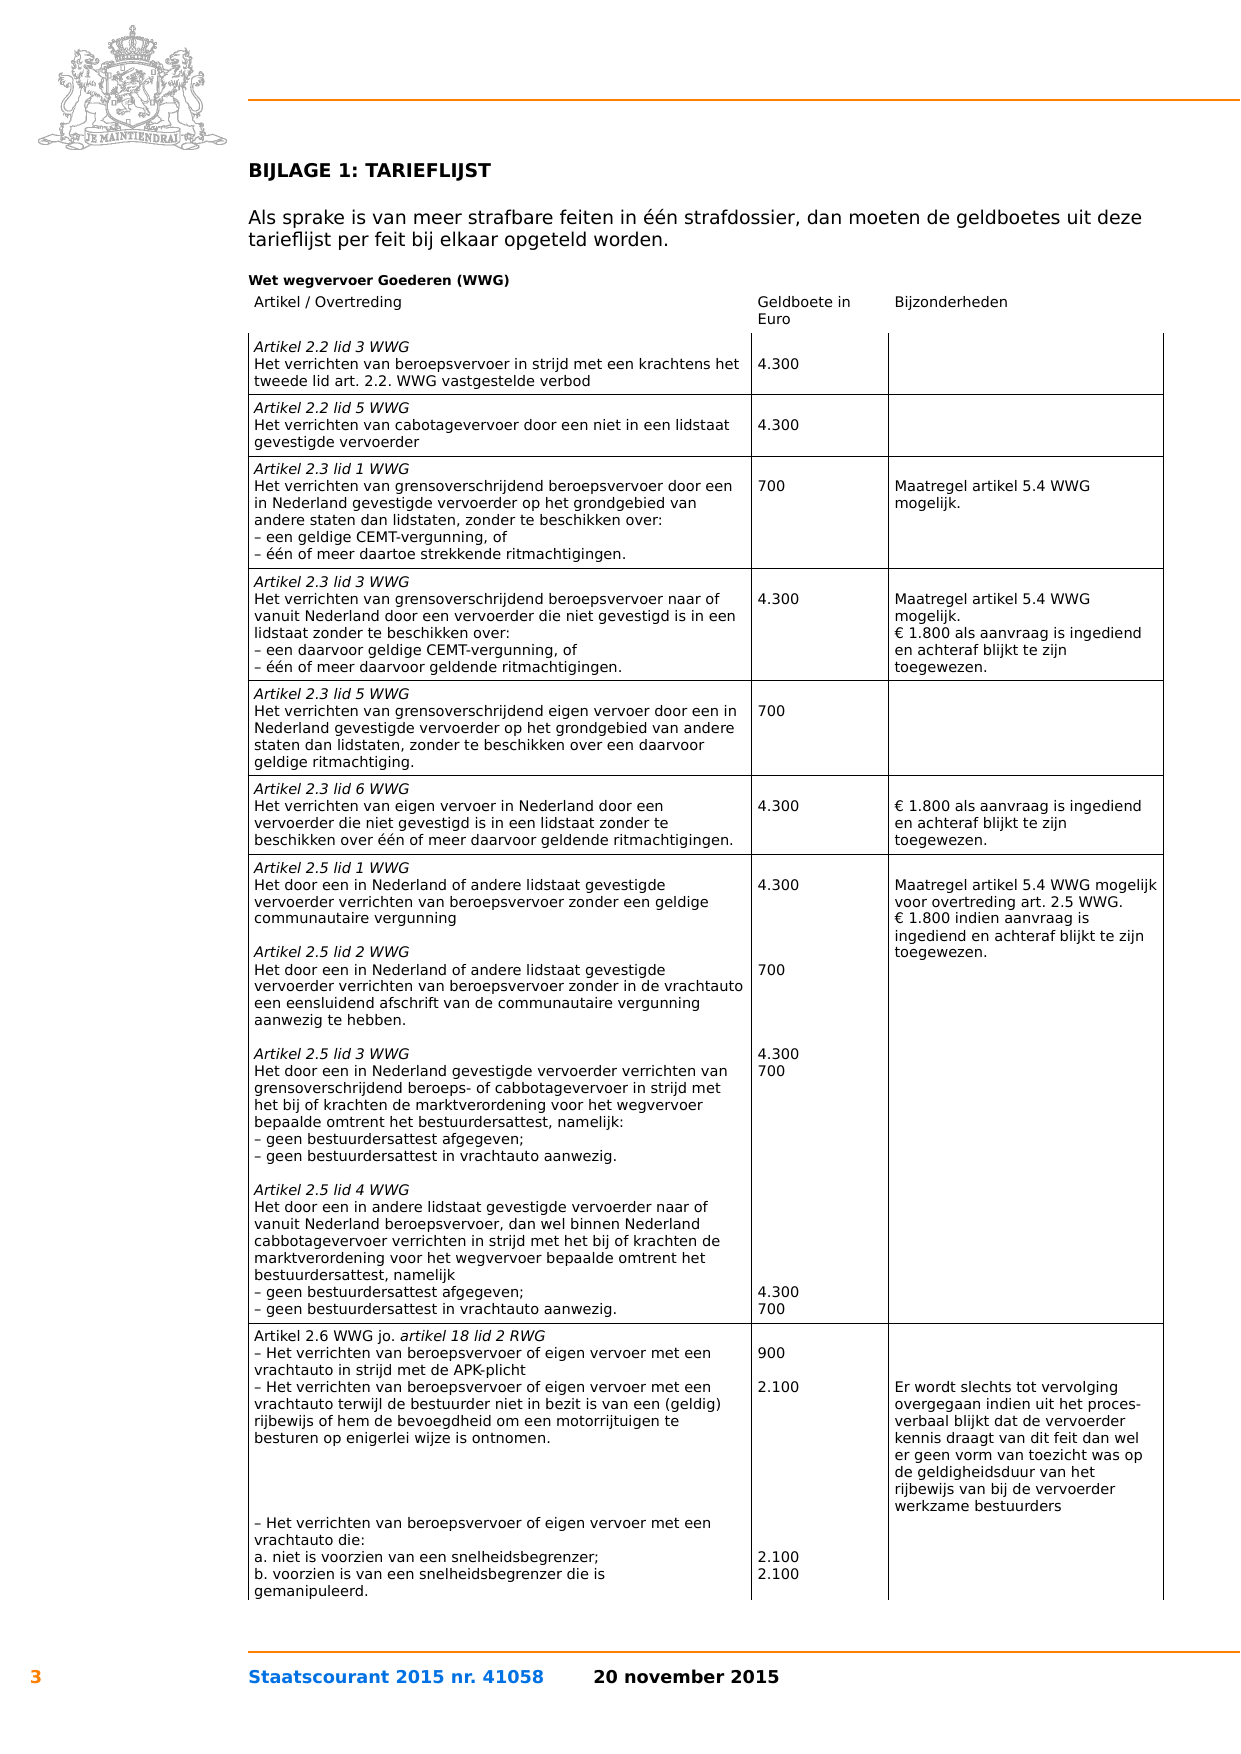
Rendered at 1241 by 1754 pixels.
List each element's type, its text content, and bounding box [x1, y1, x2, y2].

text Als sprake is van meer strafbare feiten in één strafdossier, dan moeten de geldboetes uit deze tarieflijst per feit bij elkaar opgeteld worden. [248, 207, 1163, 251]
table_cell 700 [752, 961, 888, 1029]
table_cell – geen bestuurdersattest in vrachtauto aanwezig. [249, 1301, 751, 1323]
table_cell Het verrichten van cabotagevervoer door een niet in een lidstaat gevestigde vervoerder [249, 417, 751, 456]
table_header Wet wegvervoer Goederen (WWG) [248, 273, 1163, 288]
subtitle BIJLAGE 1: TARIEFLIJST [248, 160, 1163, 182]
table_cell Artikel 2.3 lid 5 WWG [249, 681, 751, 703]
table_cell ingediend en achteraf blijkt te zijn [889, 928, 1163, 944]
table_cell – Het verrichten van beroepsvervoer of eigen vervoer met een vrachtauto terwijl de bestuurder niet in bezit is van een (geldig) rijbewijs of hem de bevoegdheid om een motorrijtuigen te besturen op enigerlei wijze is ontnomen. [249, 1379, 751, 1515]
table_cell Maatregel artikel 5.4 WWG mogelijk voor overtreding art. 2.5 WWG. € 1.800 indien aanvraag is [889, 876, 1163, 927]
table_cell [752, 457, 888, 478]
table_cell Het door een in Nederland of andere lidstaat gevestigde vervoerder verrichten van beroepsvervoer zonder een geldige communautaire vergunning [249, 876, 751, 927]
table_cell [752, 1148, 888, 1165]
table_cell [752, 1515, 888, 1549]
table_cell [889, 961, 1163, 1029]
picture [38, 25, 227, 150]
table_cell Artikel 2.3 lid 6 WWG [249, 776, 751, 798]
table_cell a. niet is voorzien van een snelheidsbegrenzer; [249, 1549, 751, 1566]
table_cell Bijzonderheden [889, 290, 1163, 333]
table_cell [889, 1301, 1163, 1323]
table_cell [889, 681, 1163, 703]
table_cell 4.300 [752, 1284, 888, 1301]
table_cell – geen bestuurdersattest afgegeven; [249, 1284, 751, 1301]
table_cell [889, 1515, 1163, 1549]
table_cell 4.300 [752, 356, 888, 394]
table_cell 4.300 [752, 417, 888, 456]
table_cell [752, 395, 888, 417]
table_cell [249, 1165, 751, 1182]
table_cell – geen bestuurdersattest in vrachtauto aanwezig. [249, 1148, 751, 1165]
table_cell 700 [752, 1301, 888, 1323]
table_cell Het verrichten van eigen vervoer in Nederland door een vervoerder die niet gevestigd is in een lidstaat zonder te beschikken over één of meer daarvoor geldende ritmachtigingen. [249, 798, 751, 854]
table_cell Artikel 2.5 lid 3 WWG Het door een in Nederland gevestigde vervoerder verrichten van grensoverschrijdend beroeps- of cabbotagevervoer in strijd met het bij of krachten de marktverordening voor het wegvervoer bepaalde omtrent het bestuurdersattest, namelijk: [249, 1046, 751, 1131]
table_cell [752, 944, 888, 961]
table_cell Artikel 2.5 lid 4 WWG Het door een in andere lidstaat gevestigde vervoerder naar of vanuit Nederland beroepsvervoer, dan wel binnen Nederland cabbotagevervoer verrichten in strijd met het bij of krachten de marktverordening voor het wegvervoer bepaalde omtrent het bestuurdersattest, namelijk [249, 1182, 751, 1284]
table_cell Het verrichten van grensoverschrijdend eigen vervoer door een in Nederland gevestigde vervoerder op het grondgebied van andere staten dan lidstaten, zonder te beschikken over een daarvoor geldige ritmachtiging. [249, 703, 751, 775]
table_cell Artikel 2.3 lid 3 WWG [249, 569, 751, 591]
table_cell [889, 1182, 1163, 1284]
table_cell 2.100 [752, 1379, 888, 1515]
table_cell [889, 1549, 1163, 1566]
table_cell [752, 855, 888, 876]
table_cell € 1.800 als aanvraag is ingediend en achteraf blijkt te zijn toegewezen. [889, 798, 1163, 854]
table_cell [889, 1131, 1163, 1148]
table_cell [752, 334, 888, 356]
table_cell [752, 1165, 888, 1182]
table_cell 4.300 [752, 591, 888, 680]
table_cell [889, 334, 1163, 356]
table_cell 700 [752, 703, 888, 775]
table_cell – geen bestuurdersattest afgegeven; [249, 1131, 751, 1148]
table_cell [752, 1131, 888, 1148]
table_cell – Het verrichten van beroepsvervoer of eigen vervoer met een vrachtauto in strijd met de APK-plicht [249, 1345, 751, 1379]
table_cell [889, 395, 1163, 417]
table_cell – Het verrichten van beroepsvervoer of eigen vervoer met een vrachtauto die: [249, 1515, 751, 1549]
table_cell 4.300 700 [752, 1046, 888, 1131]
table_cell [752, 928, 888, 944]
table_cell [249, 1029, 751, 1046]
table_cell [889, 776, 1163, 798]
table_cell [889, 569, 1163, 591]
table_cell 2.100 [752, 1566, 888, 1600]
table_cell [752, 1029, 888, 1046]
table_cell Het door een in Nederland of andere lidstaat gevestigde vervoerder verrichten van beroepsvervoer zonder in de vrachtauto een eensluidend afschrift van de communautaire vergunning aanwezig te hebben. [249, 961, 751, 1029]
table_cell [889, 417, 1163, 456]
table_cell [889, 855, 1163, 876]
table_cell [889, 1046, 1163, 1131]
table_cell Artikel 2.3 lid 1 WWG [249, 457, 751, 478]
table_cell 4.300 [752, 798, 888, 854]
table_cell 2.100 [752, 1549, 888, 1566]
table_cell [889, 1345, 1163, 1379]
table_cell Geldboete in Euro [752, 290, 888, 333]
table_cell Artikel 2.5 lid 2 WWG [249, 944, 751, 961]
table_cell Maatregel artikel 5.4 WWG mogelijk. € 1.800 als aanvraag is ingediend en achteraf blijkt te zijn toegewezen. [889, 591, 1163, 680]
table_cell [249, 928, 751, 944]
table_cell [889, 356, 1163, 394]
table_cell [889, 1284, 1163, 1301]
table_cell [752, 776, 888, 798]
table_cell [889, 1029, 1163, 1046]
table_cell Het verrichten van grensoverschrijdend beroepsvervoer naar of vanuit Nederland door een vervoerder die niet gevestigd is in een lidstaat zonder te beschikken over: – een daarvoor geldige CEMT-vergunning, of – één of meer daarvoor geldende ritmachtigingen. [249, 591, 751, 680]
table_cell [889, 703, 1163, 775]
table_cell b. voorzien is van een snelheidsbegrenzer die is gemanipuleerd. [249, 1566, 751, 1600]
table_cell Artikel 2.2 lid 3 WWG [249, 334, 751, 356]
table_cell Artikel 2.6 WWG jo. artikel 18 lid 2 RWG [249, 1324, 751, 1345]
table_cell [752, 681, 888, 703]
table_cell 4.300 [752, 876, 888, 927]
table_cell 700 [752, 478, 888, 568]
table_cell [752, 1182, 888, 1284]
table_cell 900 [752, 1345, 888, 1379]
table_cell [752, 1324, 888, 1345]
table_cell Artikel 2.5 lid 1 WWG [249, 855, 751, 876]
table_cell [889, 457, 1163, 478]
table_cell [752, 569, 888, 591]
table_cell Het verrichten van beroepsvervoer in strijd met een krachtens het tweede lid art. 2.2. WWG vastgestelde verbod [249, 356, 751, 394]
table_cell [889, 1165, 1163, 1182]
table_cell Artikel / Overtreding [249, 290, 751, 333]
table_cell Maatregel artikel 5.4 WWG mogelijk. [889, 478, 1163, 568]
table_cell [889, 1324, 1163, 1345]
table_cell [889, 1566, 1163, 1600]
table_cell Er wordt slechts tot vervolging overgegaan indien uit het proces-verbaal blijkt dat de vervoerder kennis draagt van dit feit dan wel er geen vorm van toezicht was op de geldigheidsduur van het rijbewijs van bij de vervoerder werkzame bestuurders [889, 1379, 1163, 1515]
table_cell Artikel 2.2 lid 5 WWG [249, 395, 751, 417]
table_cell toegewezen. [889, 944, 1163, 961]
table_cell [889, 1148, 1163, 1165]
table_cell Het verrichten van grensoverschrijdend beroepsvervoer door een in Nederland gevestigde vervoerder op het grondgebied van andere staten dan lidstaten, zonder te beschikken over: – een geldige CEMT-vergunning, of – één of meer daartoe strekkende ritmachtigingen. [249, 478, 751, 568]
